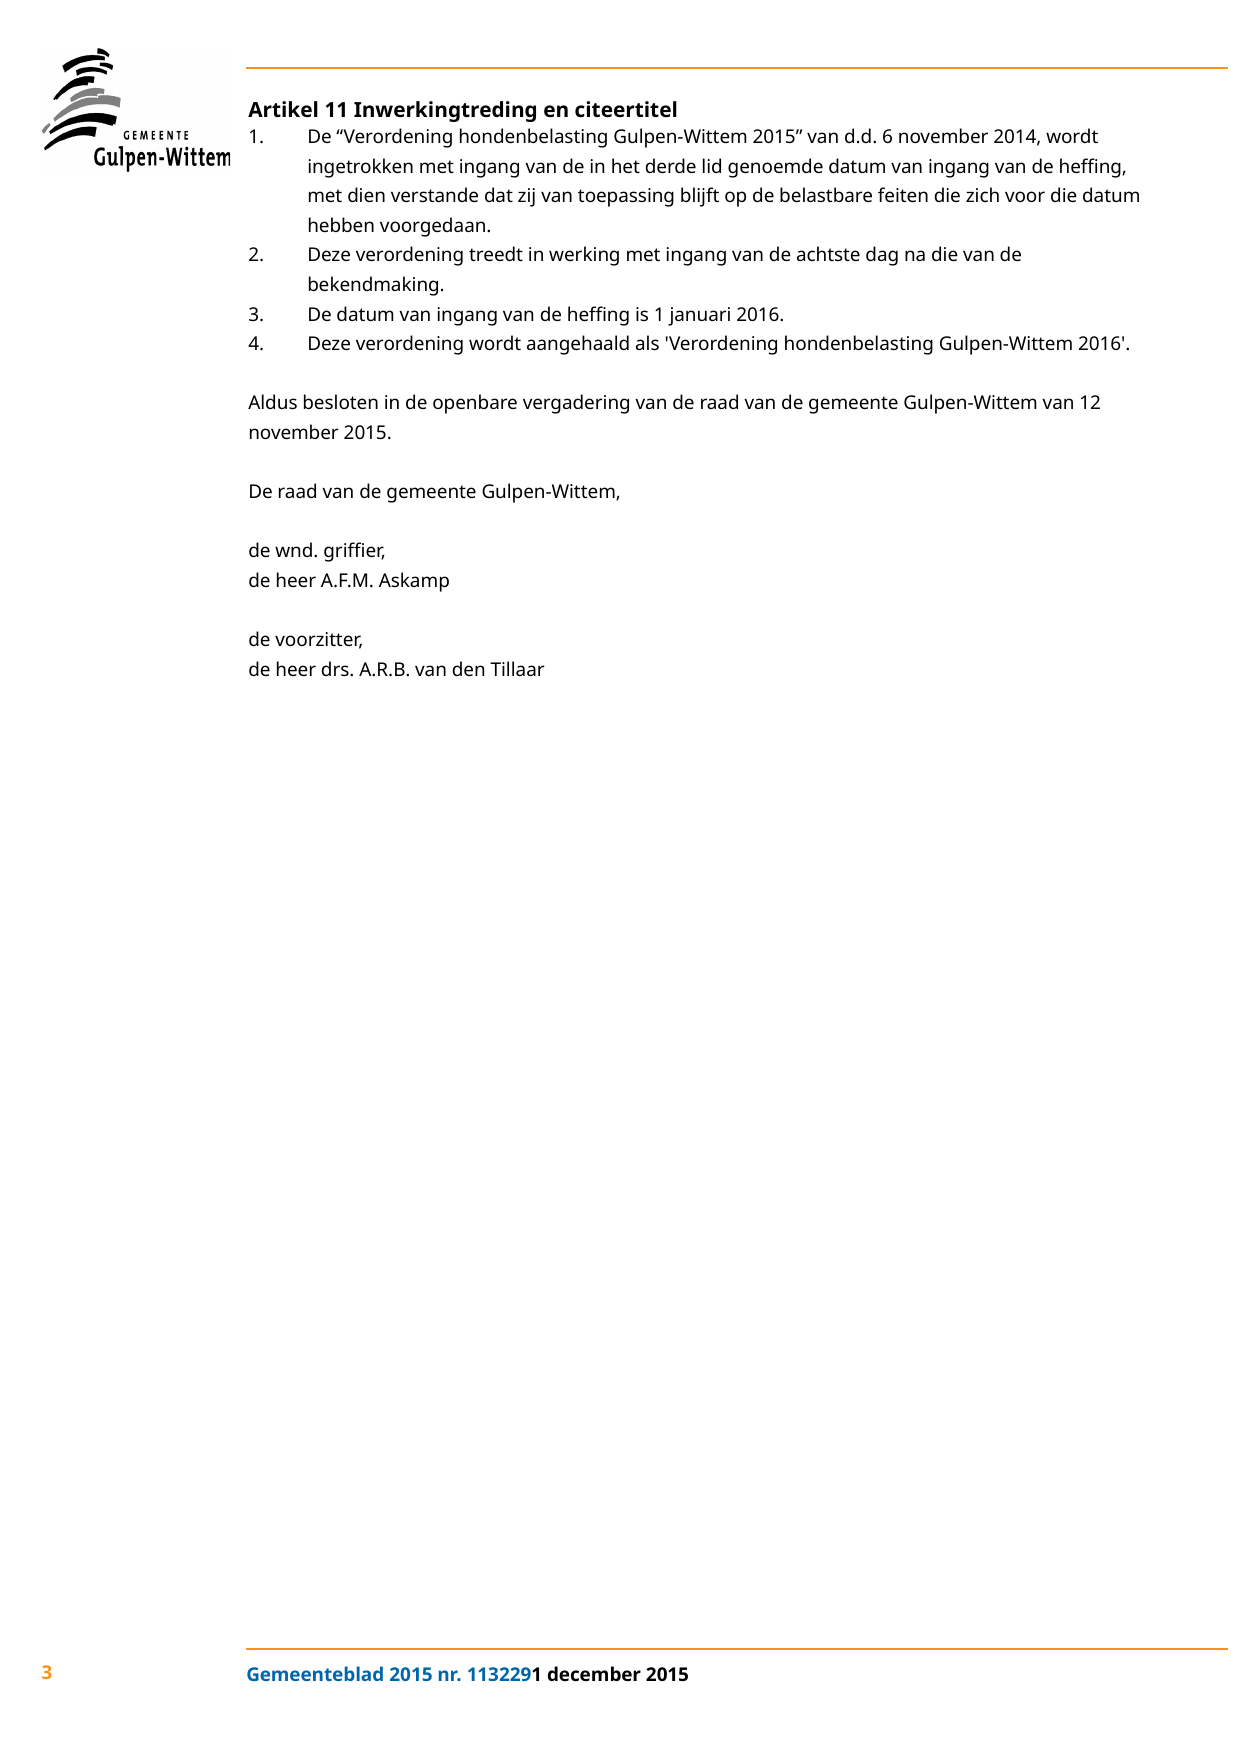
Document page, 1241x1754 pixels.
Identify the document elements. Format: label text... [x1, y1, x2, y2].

text de heer A.F.M. Askamp [248, 567, 1152, 593]
text de wnd. griffier, [248, 537, 1152, 563]
list Deze verordening wordt aangehaald als 'Verordening hondenbelasting Gulpen-Wittem 2016'. [248, 330, 1152, 356]
list De “Verordening hondenbelasting Gulpen-Wittem 2015” van d.d. 6 november 2014, wordt ingetrokken met ingang van de in het derde lid genoemde datum van ingang van de heffing, met dien verstande dat zij van toepassing blijft op de belastbare feiten die zich voor die datum hebben voorgedaan. [248, 123, 1152, 238]
text Artikel 11 Inwerkingtreding en citeertitel [248, 95, 1152, 123]
text de heer drs. A.R.B. van den Tillaar [248, 656, 1152, 681]
picture [41, 47, 231, 172]
text Aldus besloten in de openbare vergadering van de raad van de gemeente Gulpen-Wittem van 12 november 2015. [248, 389, 1152, 445]
list De datum van ingang van de heffing is 1 januari 2016. [248, 301, 1152, 326]
list Deze verordening treedt in werking met ingang van de achtste dag na die van de bekendmaking. [248, 242, 1152, 297]
text De raad van de gemeente Gulpen-Wittem, [248, 478, 1152, 504]
text de voorzitter, [248, 626, 1152, 652]
